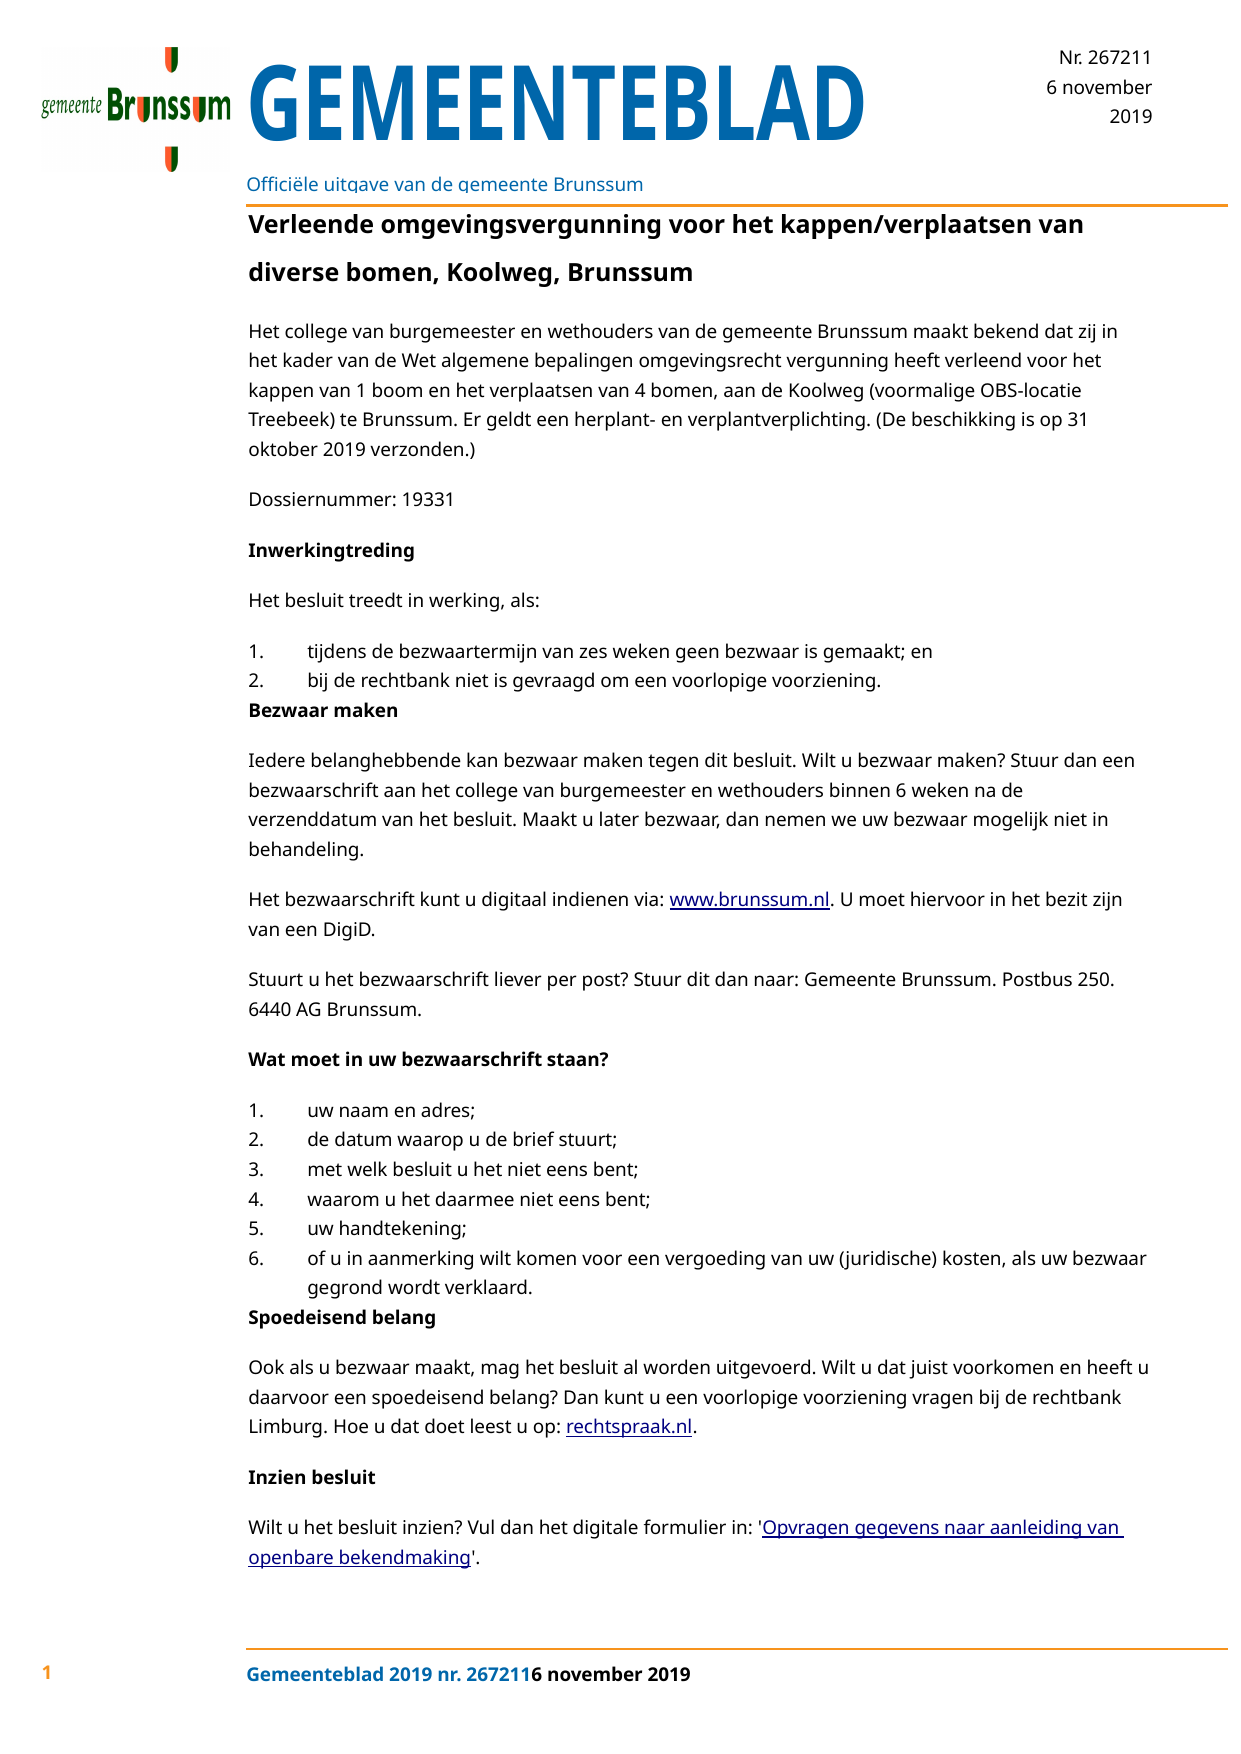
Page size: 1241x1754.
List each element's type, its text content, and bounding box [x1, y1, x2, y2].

list tijdens de bezwaartermijn van zes weken geen bezwaar is gemaakt; en [248, 638, 1152, 664]
text Wat moet in uw bezwaarschrift staan? [248, 1047, 1152, 1072]
text Stuurt u het bezwaarschrift liever per post? Stuur dit dan naar: Gemeente Brunssum. Postbus 250. 6440 AG Brunssum. [248, 967, 1152, 1022]
list of u in aanmerking wilt komen voor een vergoeding van uw (juridische) kosten, als uw bezwaar gegrond wordt verklaard. [248, 1245, 1152, 1300]
text Iedere belanghebbende kan bezwaar maken tegen dit besluit. Wilt u bezwaar maken? Stuur dan een bezwaarschrift aan het college van burgemeester en wethouders binnen 6 weken na de verzenddatum van het besluit. Maakt u later bezwaar, dan nemen we uw bezwaar mogelijk niet in behandeling. [248, 747, 1152, 862]
text Het bezwaarschrift kunt u digitaal indienen via: www.brunssum.nl. U moet hiervoor in het bezit zijn van een DigiD. [248, 887, 1152, 942]
text Verleende omgevingsvergunning voor het kappen/verplaatsen van diverse bomen, Koolweg, Brunssum [248, 207, 1152, 288]
text Het besluit treedt in werking, als: [248, 587, 1152, 613]
list waarom u het daarmee niet eens bent; [248, 1186, 1152, 1212]
text Bezwaar maken [248, 697, 1152, 723]
text Wilt u het besluit inzien? Vul dan het digitale formulier in: 'Opvragen gegevens naar aanleiding van openbare bekendmaking'. [248, 1514, 1152, 1570]
text Dossiernummer: 19331 [248, 487, 1152, 512]
list uw naam en adres; [248, 1097, 1152, 1123]
list de datum waarop u de brief stuurt; [248, 1127, 1152, 1152]
text Ook als u bezwaar maakt, mag het besluit al worden uitgevoerd. Wilt u dat juist voorkomen en heeft u daarvoor een spoedeisend belang? Dan kunt u een voorlopige voorziening vragen bij de rechtbank Limburg. Hoe u dat doet leest u op: rechtspraak.nl. [248, 1354, 1152, 1439]
list bij de rechtbank niet is gevraagd om een voorlopige voorziening. [248, 667, 1152, 693]
text Inwerkingtreding [248, 537, 1152, 563]
list uw handtekening; [248, 1215, 1152, 1241]
list met welk besluit u het niet eens bent; [248, 1156, 1152, 1182]
text Het college van burgemeester en wethouders van de gemeente Brunssum maakt bekend dat zij in het kader van de Wet algemene bepalingen omgevingsrecht vergunning heeft verleend voor het kappen van 1 boom en het verplaatsen van 4 bomen, aan de Koolweg (voormalige OBS-locatie Treebeek) te Brunssum. Er geldt een herplant- en verplantverplichting. (De beschikking is op 31 oktober 2019 verzonden.) [248, 318, 1152, 462]
text Inzien besluit [248, 1464, 1152, 1490]
picture [41, 47, 231, 172]
text Spoedeisend belang [248, 1304, 1152, 1330]
